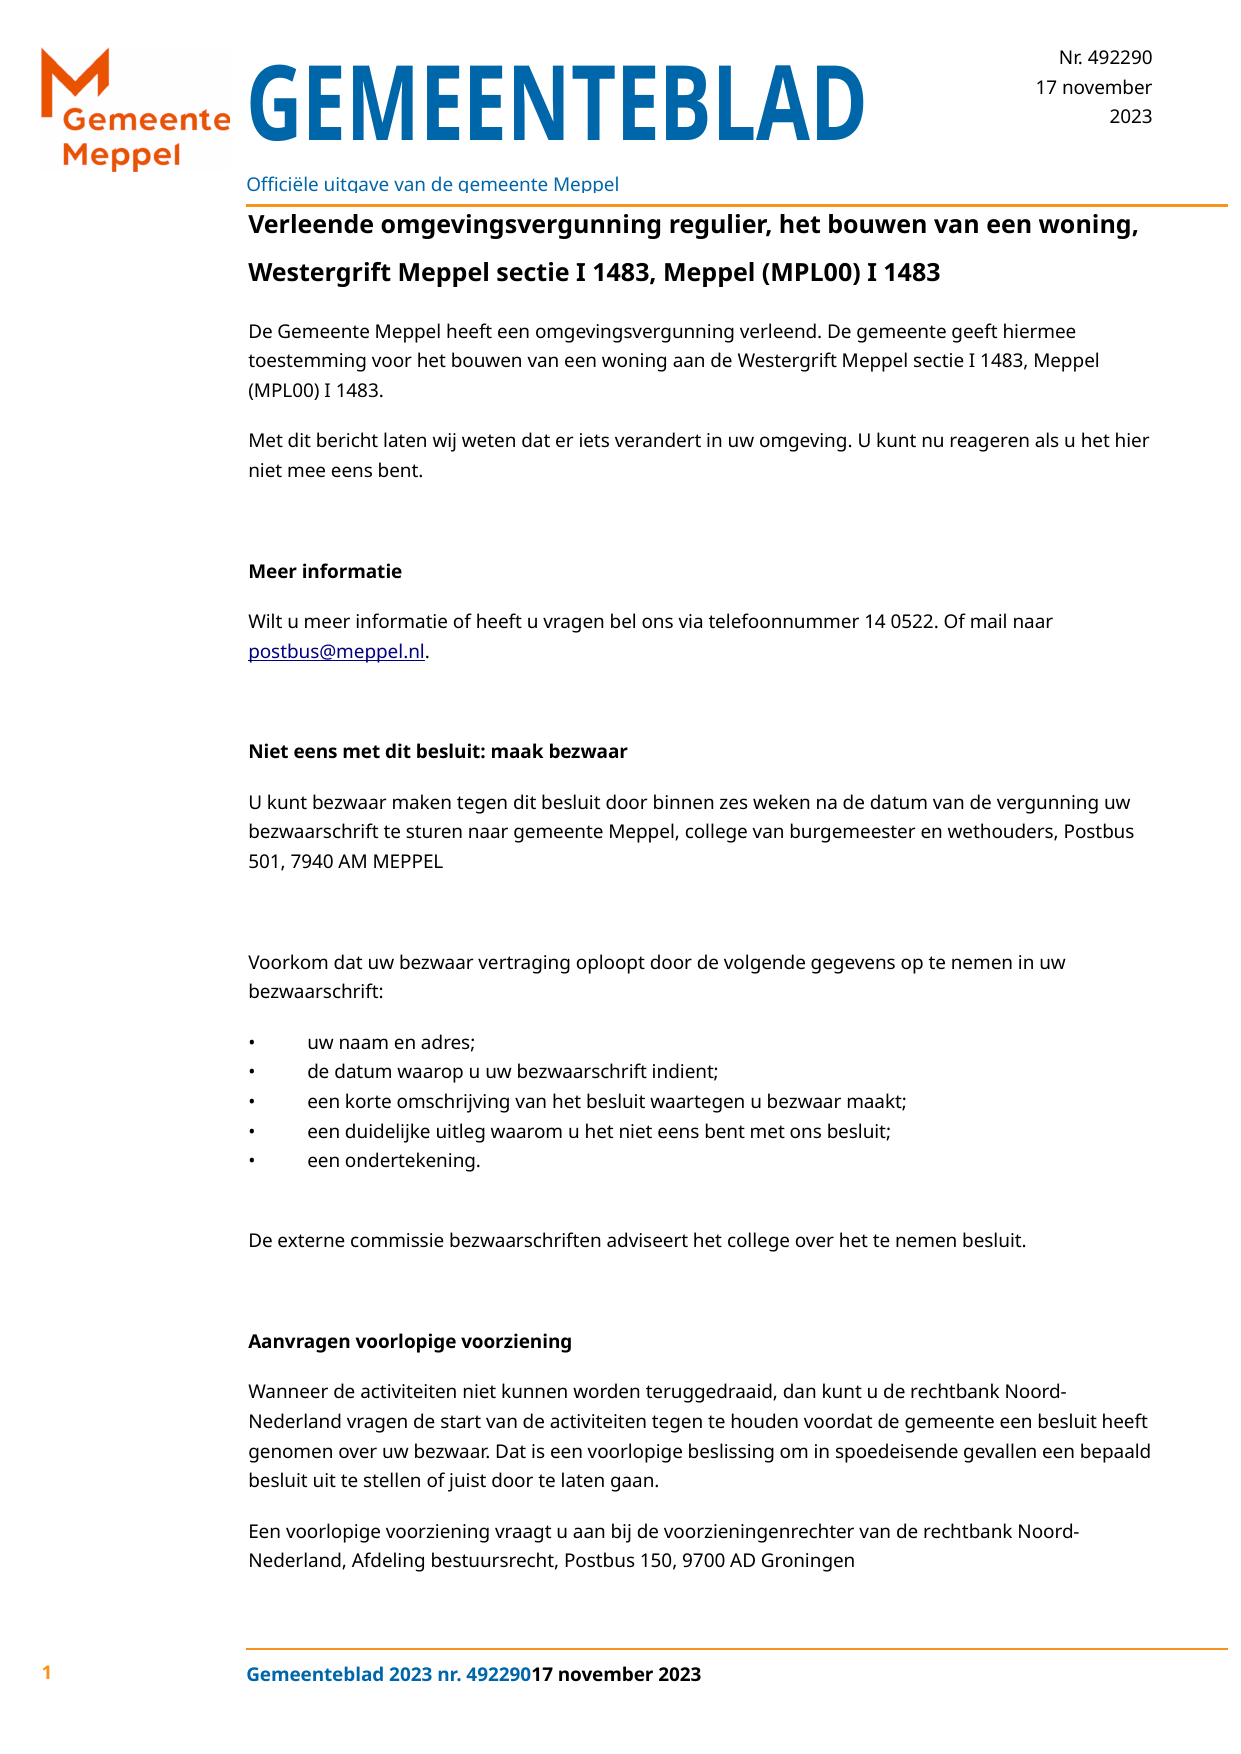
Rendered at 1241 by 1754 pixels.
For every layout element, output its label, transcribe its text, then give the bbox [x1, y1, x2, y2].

text U kunt bezwaar maken tegen dit besluit door binnen zes weken na de datum van de vergunning uw bezwaarschrift te sturen naar gemeente Meppel, college van burgemeester en wethouders, Postbus 501, 7940 AM MEPPEL [248, 789, 1152, 874]
text Wanneer de activiteiten niet kunnen worden teruggedraaid, dan kunt u de rechtbank Noord-Nederland vragen de start van de activiteiten tegen te houden voordat de gemeente een besluit heeft genomen over uw bezwaar. Dat is een voorlopige beslissing om in spoedeisende gevallen een bepaald besluit uit te stellen of juist door te laten gaan. [248, 1379, 1152, 1493]
list uw naam en adres; [248, 1029, 1152, 1055]
text Een voorlopige voorziening vraagt u aan bij de voorzieningenrechter van de rechtbank Noord-Nederland, Afdeling bestuursrecht, Postbus 150, 9700 AD Groningen [248, 1518, 1152, 1573]
text De Gemeente Meppel heeft een omgevingsvergunning verleend. De gemeente geeft hiermee toestemming voor het bouwen van een woning aan de Westergrift Meppel sectie I 1483, Meppel (MPL00) I 1483. [248, 318, 1152, 403]
text Met dit bericht laten wij weten dat er iets verandert in uw omgeving. U kunt nu reageren als u het hier niet mee eens bent. [248, 427, 1152, 483]
list een duidelijke uitleg waarom u het niet eens bent met ons besluit; [248, 1118, 1152, 1144]
text Meer informatie [248, 558, 1152, 584]
text Niet eens met dit besluit: maak bezwaar [248, 739, 1152, 764]
text De externe commissie bezwaarschriften adviseert het college over het te nemen besluit. [248, 1227, 1152, 1253]
text Verleende omgevingsvergunning regulier, het bouwen van een woning, Westergrift Meppel sectie I 1483, Meppel (MPL00) I 1483 [248, 207, 1152, 288]
text Voorkom dat uw bezwaar vertraging oploopt door de volgende gegevens op te nemen in uw bezwaarschrift: [248, 949, 1152, 1004]
list een korte omschrijving van het besluit waartegen u bezwaar maakt; [248, 1088, 1152, 1114]
text Aanvragen voorlopige voorziening [248, 1328, 1152, 1354]
list een ondertekening. [248, 1147, 1152, 1173]
text Wilt u meer informatie of heeft u vragen bel ons via telefoonnummer 14 0522. Of mail naar postbus@meppel.nl. [248, 608, 1152, 664]
list de datum waarop u uw bezwaarschrift indient; [248, 1059, 1152, 1084]
picture [41, 47, 231, 172]
